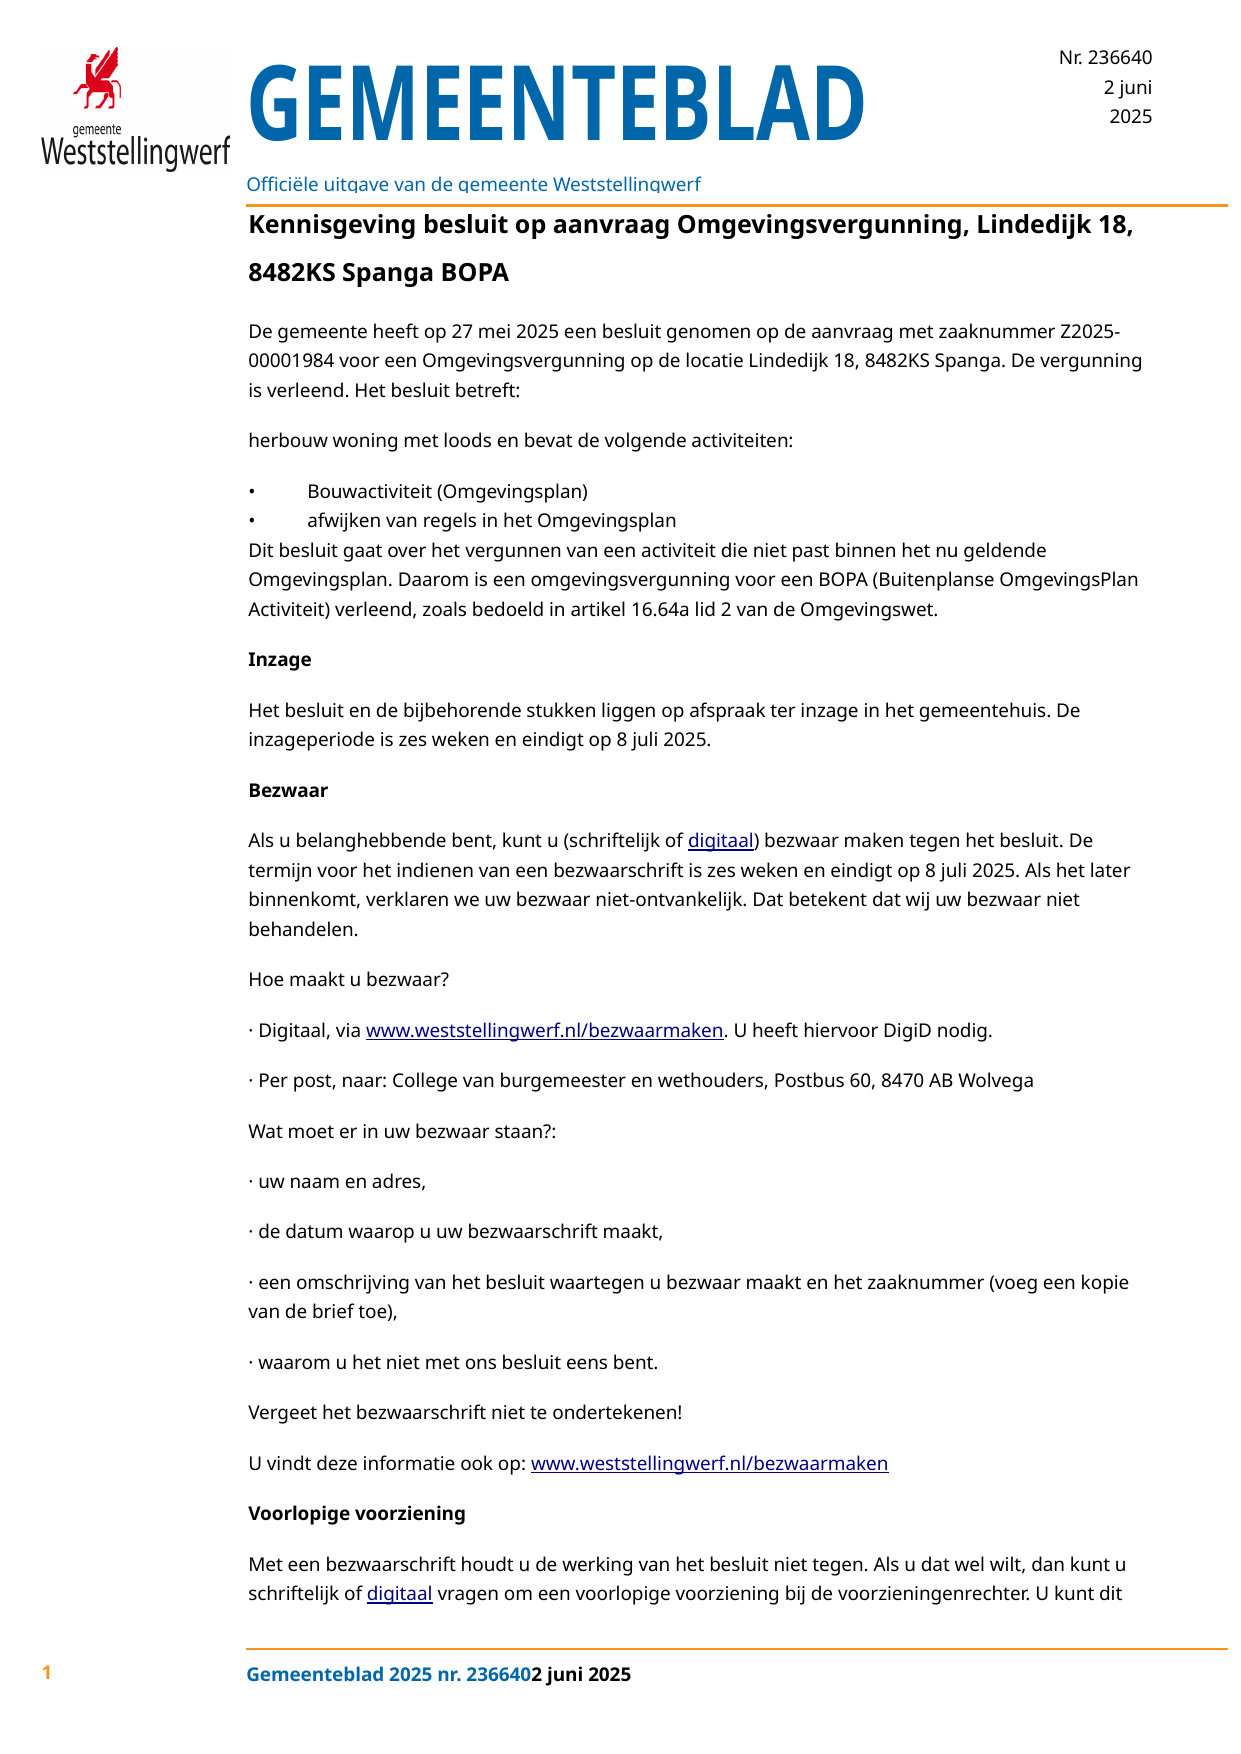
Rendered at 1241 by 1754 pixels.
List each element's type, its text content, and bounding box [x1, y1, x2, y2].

text Voorlopige voorziening [248, 1500, 1152, 1526]
text U vindt deze informatie ook op: www.weststellingwerf.nl/bezwaarmaken [248, 1450, 1152, 1476]
text Het besluit en de bijbehorende stukken liggen op afspraak ter inzage in het gemeentehuis. De inzageperiode is zes weken en eindigt op 8 juli 2025. [248, 697, 1152, 752]
list afwijken van regels in het Omgevingsplan [248, 507, 1152, 533]
text Bezwaar [248, 777, 1152, 803]
text Inzage [248, 647, 1152, 672]
text · uw naam en adres, [248, 1168, 1152, 1194]
text herbouw woning met loods en bevat de volgende activiteiten: [248, 427, 1152, 453]
text Met een bezwaarschrift houdt u de werking van het besluit niet tegen. Als u dat wel wilt, dan kunt u schriftelijk of digitaal vragen om een voorlopige voorziening bij de voorzieningenrechter. U kunt dit [248, 1551, 1152, 1606]
text · Per post, naar: College van burgemeester en wethouders, Postbus 60, 8470 AB Wolvega [248, 1067, 1152, 1093]
text Hoe maakt u bezwaar? [248, 967, 1152, 992]
list Bouwactiviteit (Omgevingsplan) [248, 478, 1152, 504]
picture [41, 47, 231, 172]
text Vergeet het bezwaarschrift niet te ondertekenen! [248, 1399, 1152, 1425]
text Wat moet er in uw bezwaar staan?: [248, 1118, 1152, 1144]
text · een omschrijving van het besluit waartegen u bezwaar maakt en het zaaknummer (voeg een kopie van de brief toe), [248, 1269, 1152, 1324]
text · Digitaal, via www.weststellingwerf.nl/bezwaarmaken. U heeft hiervoor DigiD nodig. [248, 1017, 1152, 1043]
text De gemeente heeft op 27 mei 2025 een besluit genomen op de aanvraag met zaaknummer Z2025-00001984 voor een Omgevingsvergunning op de locatie Lindedijk 18, 8482KS Spanga. De vergunning is verleend. Het besluit betreft: [248, 318, 1152, 403]
text Als u belanghebbende bent, kunt u (schriftelijk of digitaal) bezwaar maken tegen het besluit. De termijn voor het indienen van een bezwaarschrift is zes weken en eindigt op 8 juli 2025. Als het later binnenkomt, verklaren we uw bezwaar niet-ontvankelijk. Dat betekent dat wij uw bezwaar niet behandelen. [248, 827, 1152, 942]
text · waarom u het niet met ons besluit eens bent. [248, 1349, 1152, 1375]
text Dit besluit gaat over het vergunnen van een activiteit die niet past binnen het nu geldende Omgevingsplan. Daarom is een omgevingsvergunning voor een BOPA (Buitenplanse OmgevingsPlan Activiteit) verleend, zoals bedoeld in artikel 16.64a lid 2 van de Omgevingswet. [248, 537, 1152, 622]
text · de datum waarop u uw bezwaarschrift maakt, [248, 1219, 1152, 1244]
text Kennisgeving besluit op aanvraag Omgevingsvergunning, Lindedijk 18, 8482KS Spanga BOPA [248, 207, 1152, 288]
